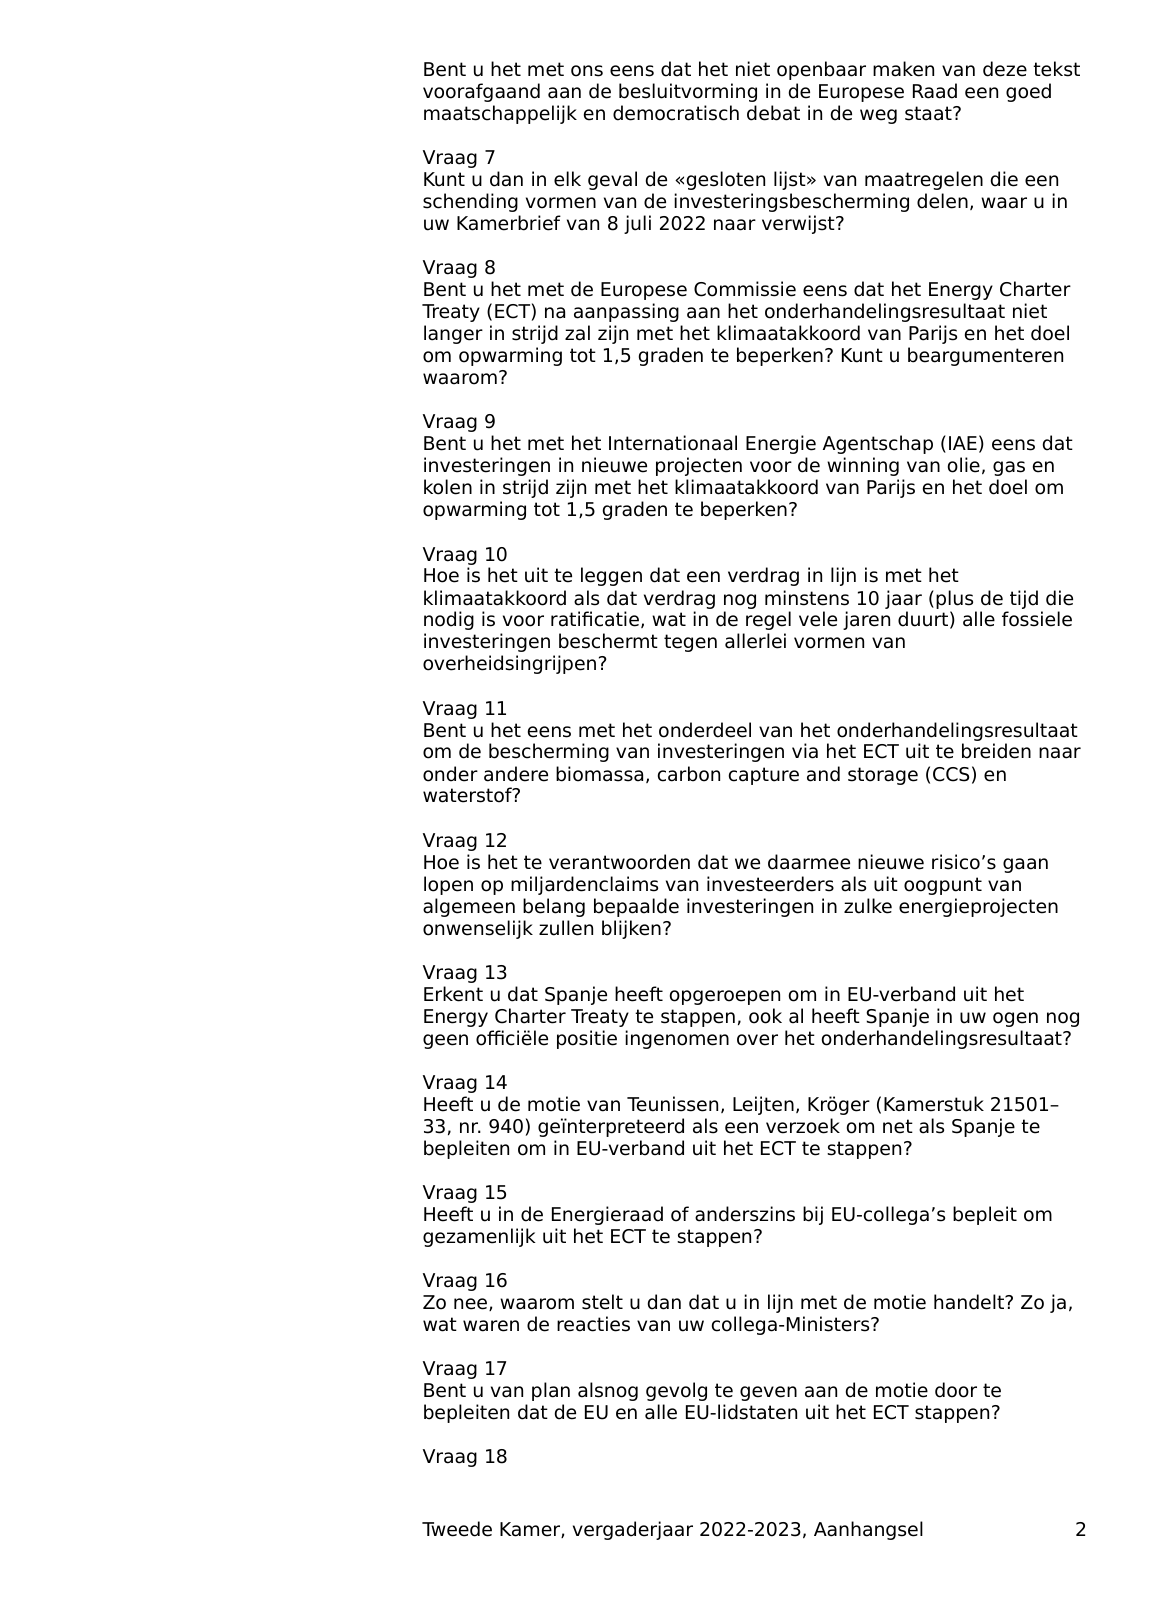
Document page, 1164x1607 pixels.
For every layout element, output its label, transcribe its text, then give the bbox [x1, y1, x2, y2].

text Vraag 9 [422, 411, 1087, 433]
text Vraag 13 [422, 962, 1087, 984]
text Zo nee, waarom stelt u dan dat u in lijn met de motie handelt? Zo ja, wat waren de reacties van uw collega-Ministers? [422, 1292, 1087, 1336]
text Vraag 15 [422, 1182, 1087, 1204]
text Vraag 14 [422, 1072, 1087, 1094]
text Bent u het met ons eens dat het niet openbaar maken van deze tekst voorafgaand aan de besluitvorming in de Europese Raad een goed maatschappelijk en democratisch debat in de weg staat? [422, 59, 1087, 125]
text Hoe is het te verantwoorden dat we daarmee nieuwe risico’s gaan lopen op miljardenclaims van investeerders als uit oogpunt van algemeen belang bepaalde investeringen in zulke energieprojecten onwenselijk zullen blijken? [422, 852, 1087, 939]
text Heeft u in de Energieraad of anderszins bij EU-collega’s bepleit om gezamenlijk uit het ECT te stappen? [422, 1204, 1087, 1248]
text Hoe is het uit te leggen dat een verdrag in lijn is met het klimaatakkoord als dat verdrag nog minstens 10 jaar (plus de tijd die nodig is voor ratificatie, wat in de regel vele jaren duurt) alle fossiele investeringen beschermt tegen allerlei vormen van overheidsingrijpen? [422, 565, 1087, 675]
text Vraag 7 [422, 147, 1087, 169]
text Vraag 12 [422, 829, 1087, 852]
text Vraag 11 [422, 697, 1087, 719]
text Bent u het eens met het onderdeel van het onderhandelingsresultaat om de bescherming van investeringen via het ECT uit te breiden naar onder andere biomassa, carbon capture and storage (CCS) en waterstof? [422, 719, 1087, 807]
text Vraag 8 [422, 257, 1087, 279]
text Vraag 10 [422, 543, 1087, 565]
text Kunt u dan in elk geval de «gesloten lijst» van maatregelen die een schending vormen van de investeringsbescherming delen, waar u in uw Kamerbrief van 8 juli 2022 naar verwijst? [422, 169, 1087, 235]
text Erkent u dat Spanje heeft opgeroepen om in EU-verband uit het Energy Charter Treaty te stappen, ook al heeft Spanje in uw ogen nog geen officiële positie ingenomen over het onderhandelingsresultaat? [422, 984, 1087, 1049]
text Bent u het met het Internationaal Energie Agentschap (IAE) eens dat investeringen in nieuwe projecten voor de winning van olie, gas en kolen in strijd zijn met het klimaatakkoord van Parijs en het doel om opwarming tot 1,5 graden te beperken? [422, 433, 1087, 521]
text Vraag 18 [422, 1446, 1087, 1468]
text Bent u van plan alsnog gevolg te geven aan de motie door te bepleiten dat de EU en alle EU-lidstaten uit het ECT stappen? [422, 1380, 1087, 1424]
text Vraag 17 [422, 1358, 1087, 1380]
text Heeft u de motie van Teunissen, Leijten, Kröger (Kamerstuk 21501–33, nr. 940) geïnterpreteerd als een verzoek om net als Spanje te bepleiten om in EU-verband uit het ECT te stappen? [422, 1094, 1087, 1160]
text Vraag 16 [422, 1270, 1087, 1292]
text Bent u het met de Europese Commissie eens dat het Energy Charter Treaty (ECT) na aanpassing aan het onderhandelingsresultaat niet langer in strijd zal zijn met het klimaatakkoord van Parijs en het doel om opwarming tot 1,5 graden te beperken? Kunt u beargumenteren waarom? [422, 279, 1087, 389]
